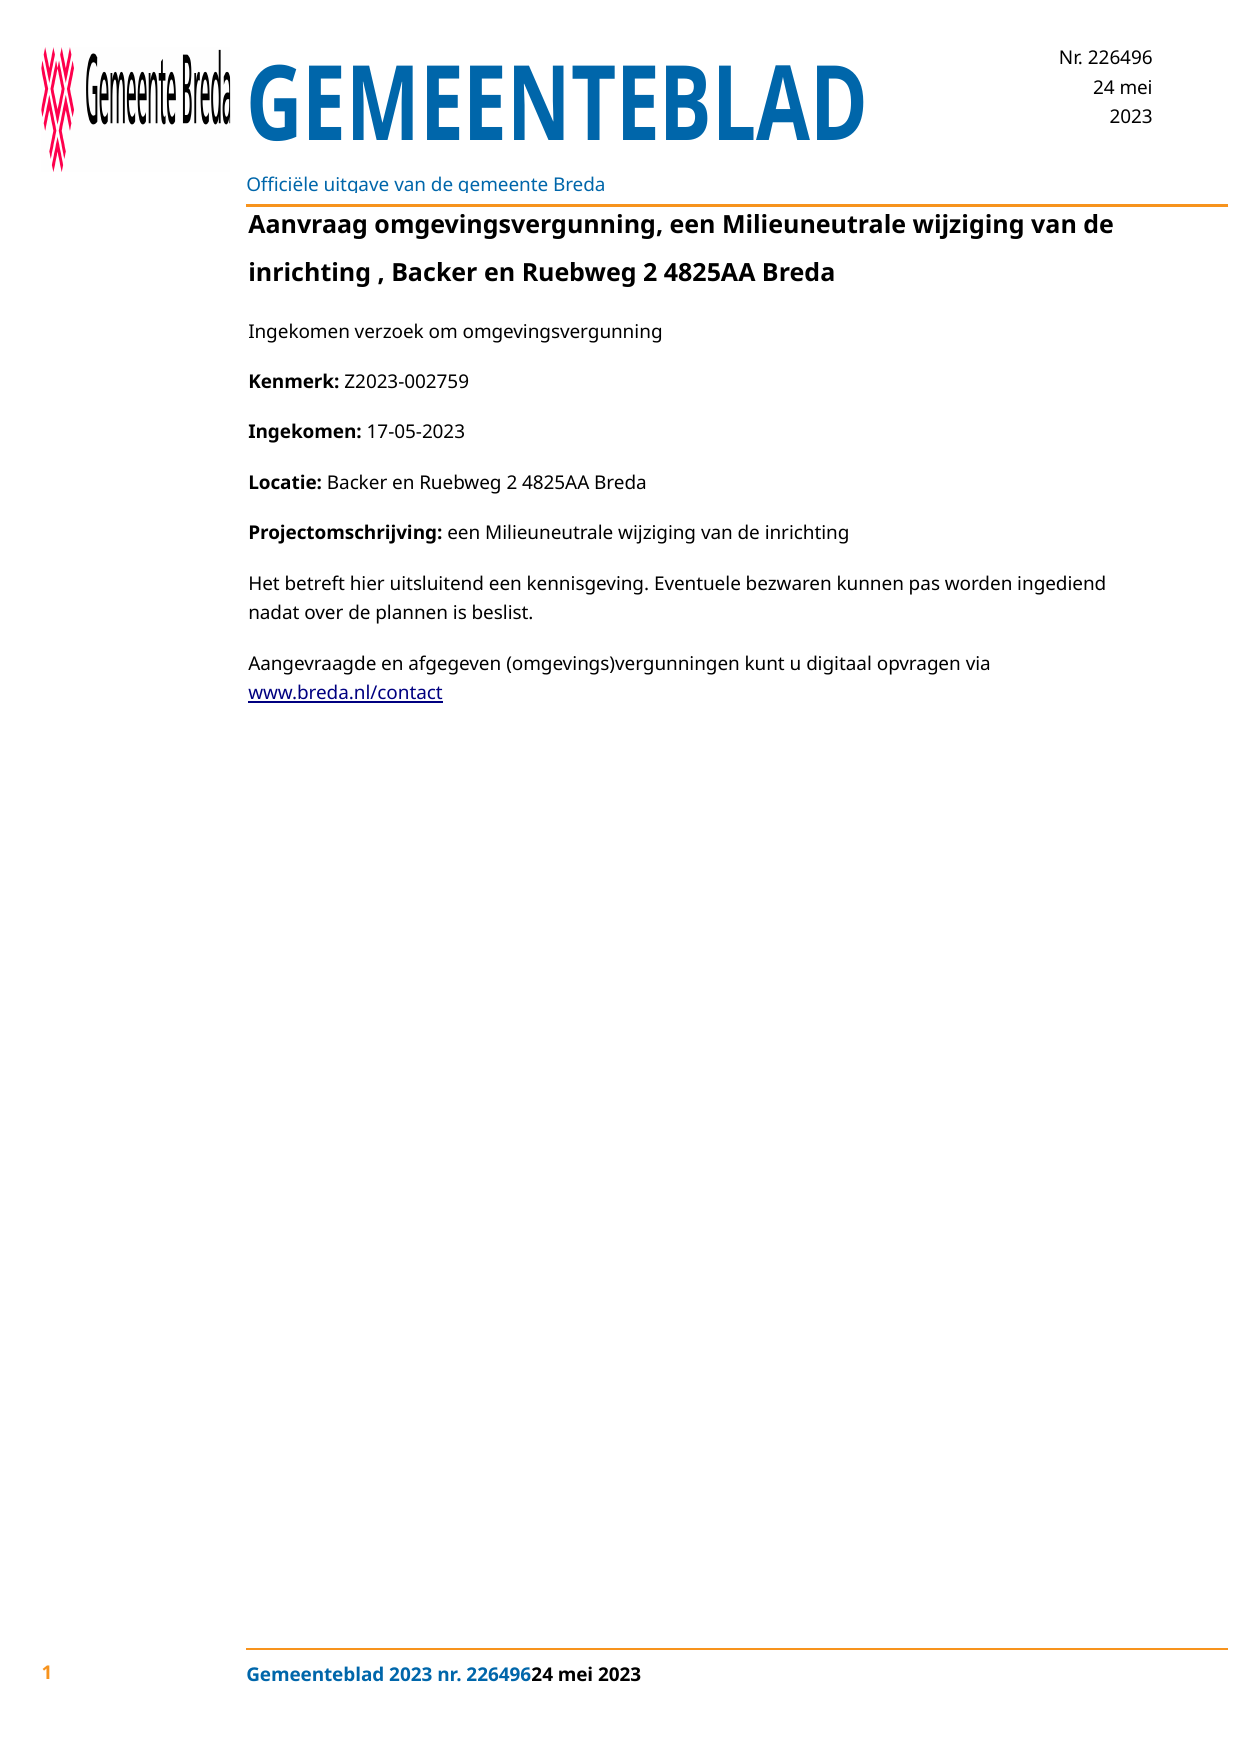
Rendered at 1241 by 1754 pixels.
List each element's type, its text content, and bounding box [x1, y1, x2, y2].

text Locatie: Backer en Ruebweg 2 4825AA Breda [248, 469, 1152, 495]
text Ingekomen verzoek om omgevingsvergunning [248, 318, 1152, 344]
text Aanvraag omgevingsvergunning, een Milieuneutrale wijziging van de inrichting , Backer en Ruebweg 2 4825AA Breda [248, 207, 1152, 288]
text Kenmerk: Z2023-002759 [248, 368, 1152, 394]
text Projectomschrijving: een Milieuneutrale wijziging van de inrichting [248, 519, 1152, 545]
picture [41, 47, 231, 172]
text Ingekomen: 17-05-2023 [248, 419, 1152, 444]
text Aangevraagde en afgegeven (omgevings)vergunningen kunt u digitaal opvragen via www.breda.nl/contact [248, 650, 1152, 705]
text Het betreft hier uitsluitend een kennisgeving. Eventuele bezwaren kunnen pas worden ingediend nadat over de plannen is beslist. [248, 570, 1152, 625]
